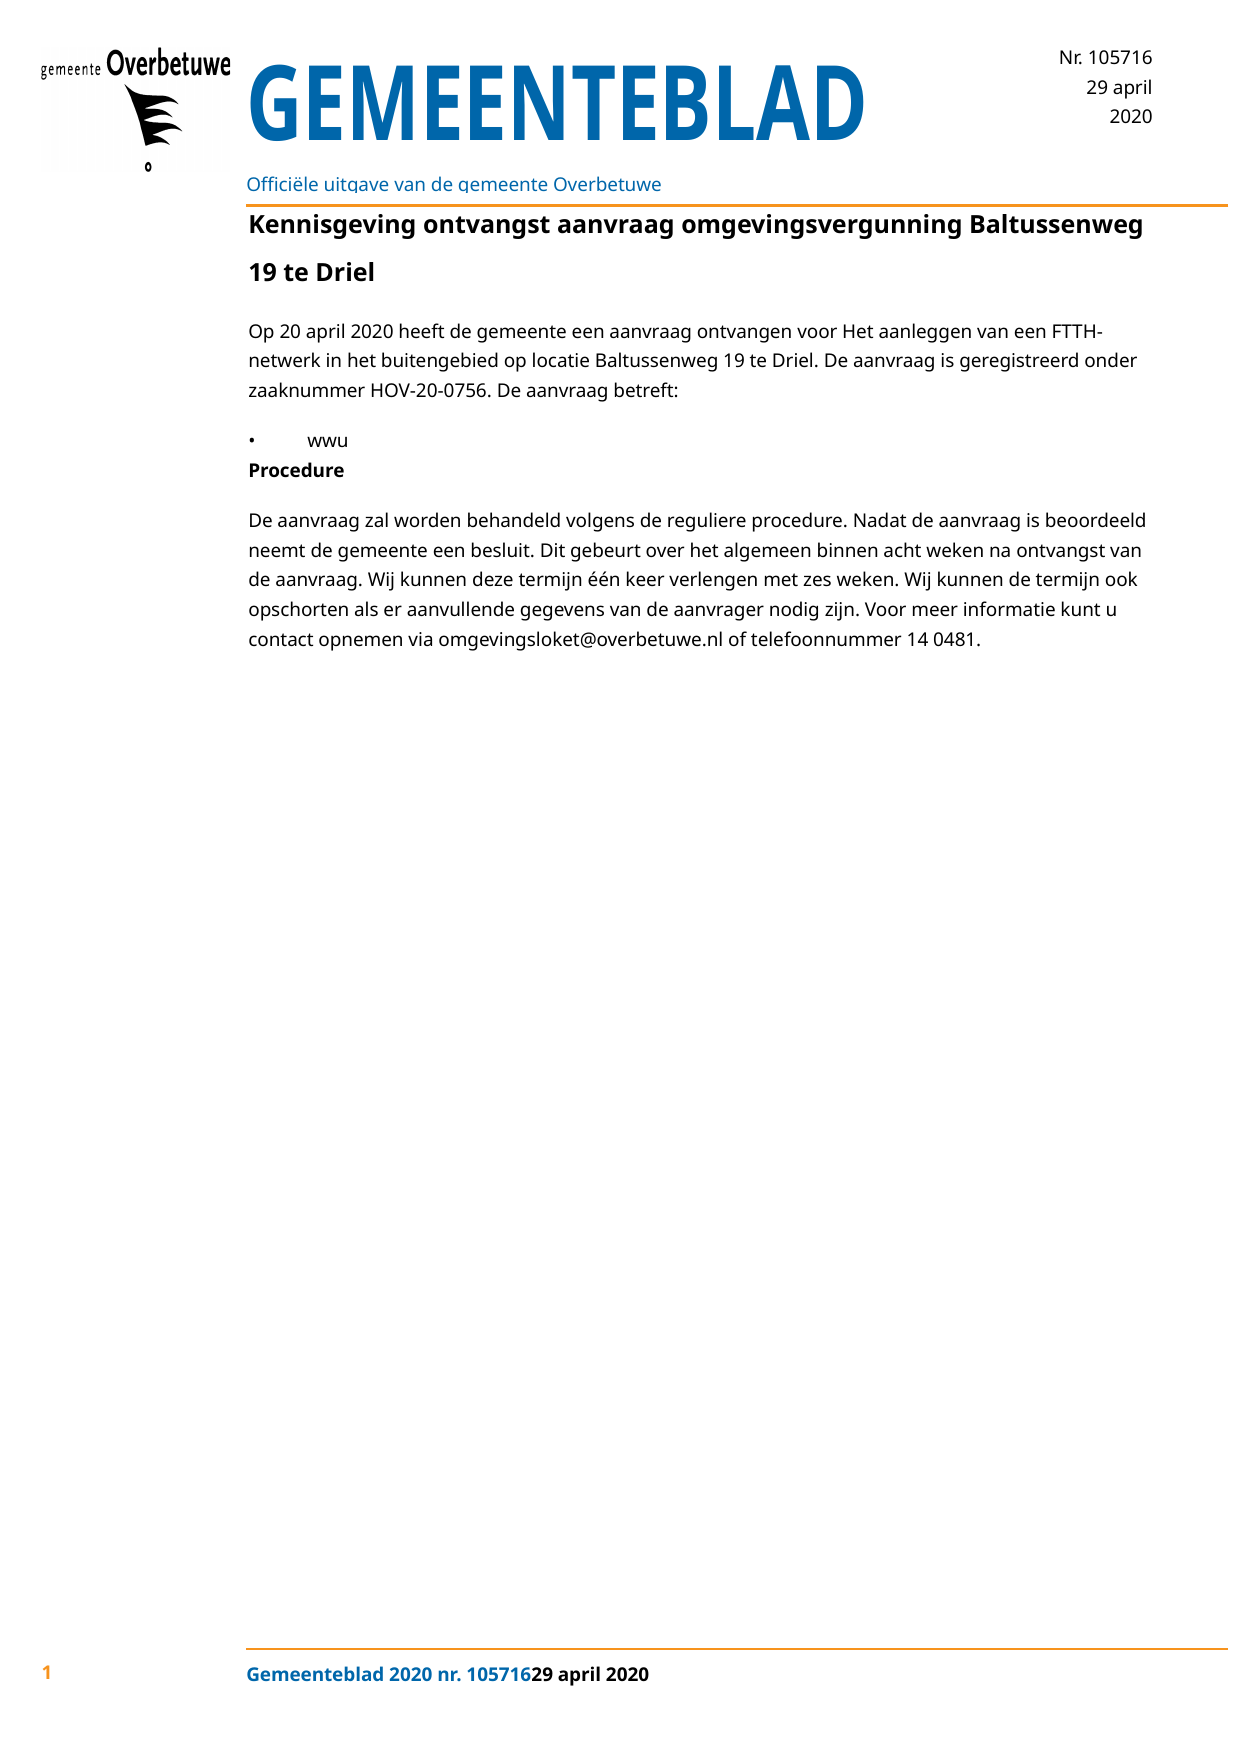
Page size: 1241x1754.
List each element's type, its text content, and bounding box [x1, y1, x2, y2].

text Op 20 april 2020 heeft de gemeente een aanvraag ontvangen voor Het aanleggen van een FTTH-netwerk in het buitengebied op locatie Baltussenweg 19 te Driel. De aanvraag is geregistreerd onder zaaknummer HOV-20-0756. De aanvraag betreft: [248, 318, 1152, 403]
text Procedure [248, 457, 1152, 483]
picture [41, 47, 231, 172]
text De aanvraag zal worden behandeld volgens de reguliere procedure. Nadat de aanvraag is beoordeeld neemt de gemeente een besluit. Dit gebeurt over het algemeen binnen acht weken na ontvangst van de aanvraag. Wij kunnen deze termijn één keer verlengen met zes weken. Wij kunnen de termijn ook opschorten als er aanvullende gegevens van de aanvrager nodig zijn. Voor meer informatie kunt u contact opnemen via omgevingsloket@overbetuwe.nl of telefoonnummer 14 0481. [248, 507, 1152, 652]
list wwu [248, 427, 1152, 453]
text Kennisgeving ontvangst aanvraag omgevingsvergunning Baltussenweg 19 te Driel [248, 207, 1152, 288]
